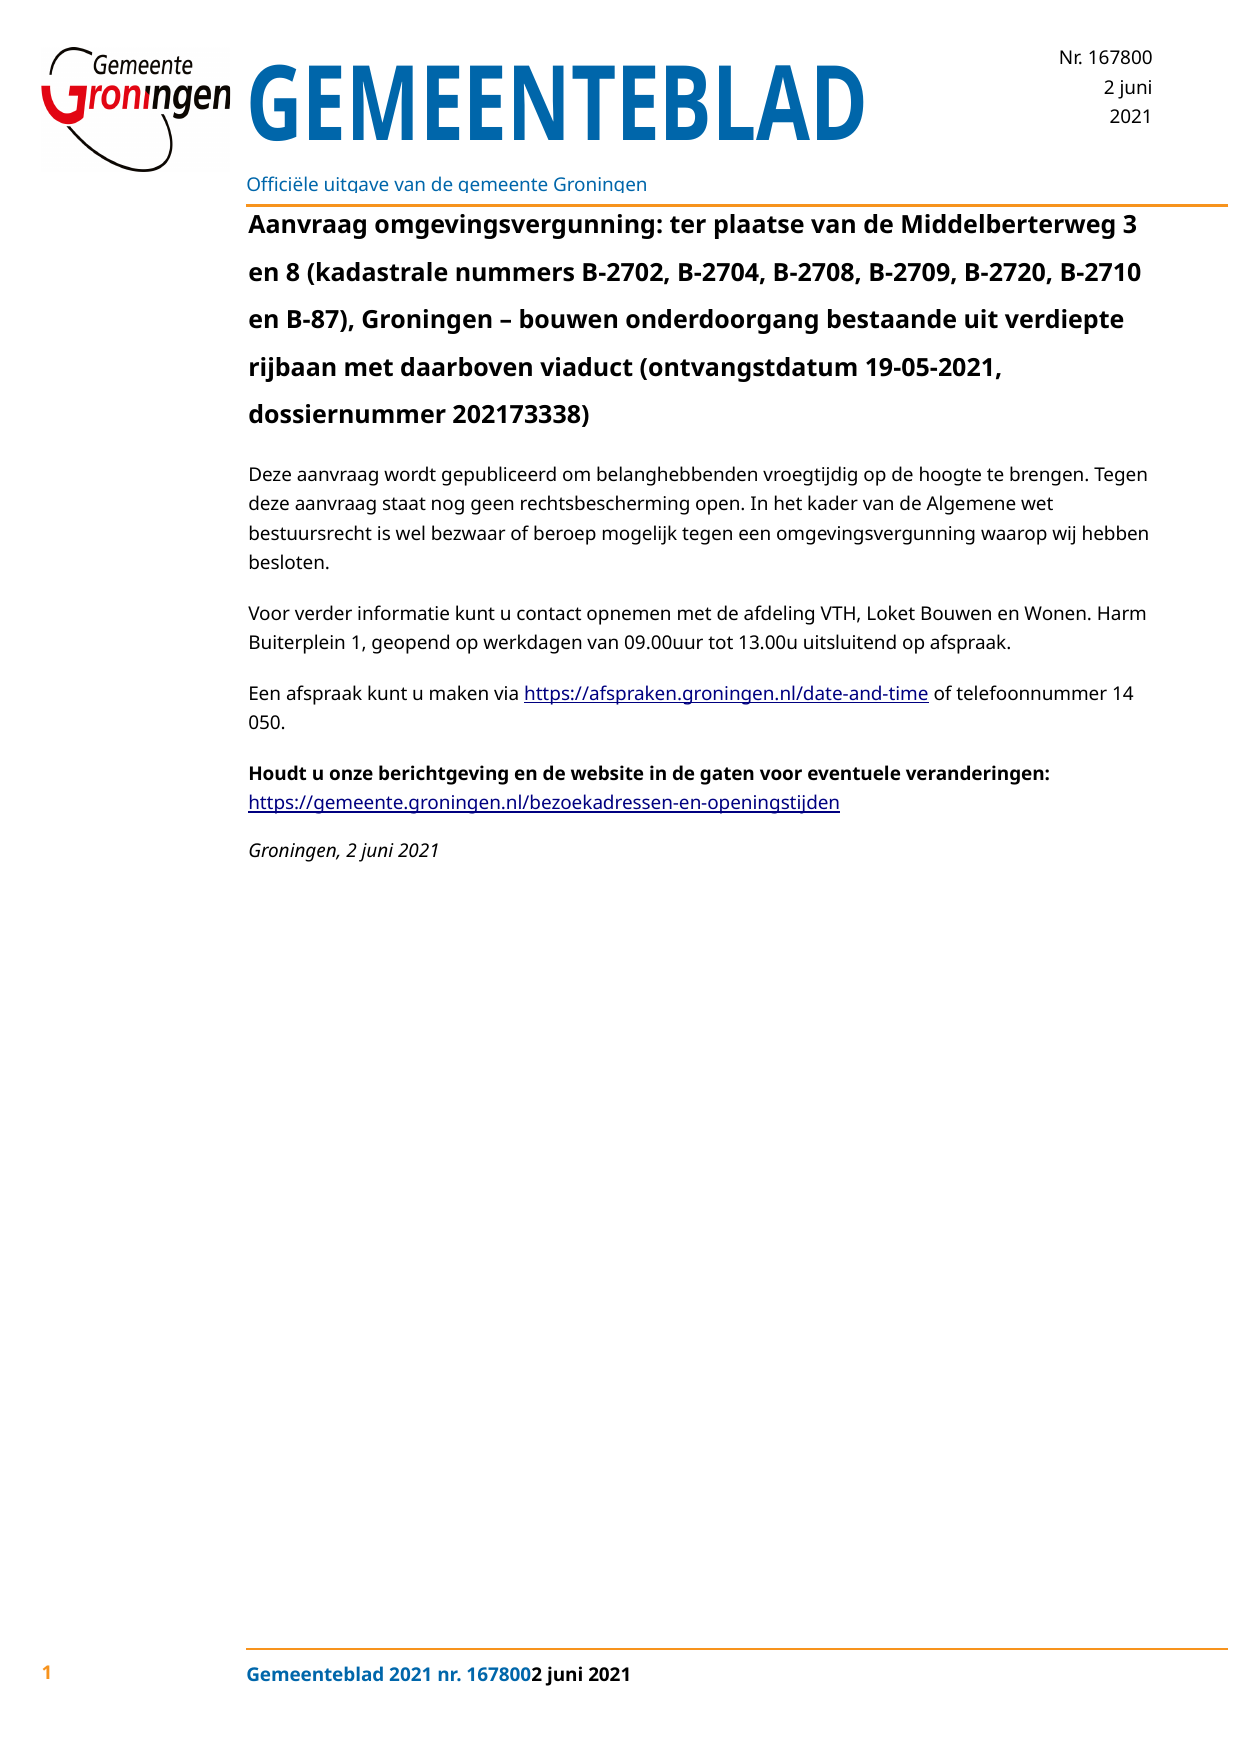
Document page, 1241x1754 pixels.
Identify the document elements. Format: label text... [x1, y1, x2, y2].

text Een afspraak kunt u maken via https://afspraken.groningen.nl/date-and-time of telefoonnummer 14 050. [248, 680, 1152, 735]
text Aanvraag omgevingsvergunning: ter plaatse van de Middelberterweg 3 en 8 (kadastrale nummers B-2702, B-2704, B-2708, B-2709, B-2720, B-2710 en B-87), Groningen – bouwen onderdoorgang bestaande uit verdiepte rijbaan met daarboven viaduct (ontvangstdatum 19-05-2021, dossiernummer 202173338) [248, 207, 1152, 431]
text Voor verder informatie kunt u contact opnemen met de afdeling VTH, Loket Bouwen en Wonen. Harm Buiterplein 1, geopend op werkdagen van 09.00uur tot 13.00u uitsluitend op afspraak. [248, 600, 1152, 655]
text Groningen, 2 juni 2021 [248, 837, 1152, 863]
picture [41, 47, 231, 172]
text Houdt u onze berichtgeving en de website in de gaten voor eventuele veranderingen: https://gemeente.groningen.nl/bezoekadressen-en-openingstijden [248, 760, 1152, 815]
text Deze aanvraag wordt gepubliceerd om belanghebbenden vroegtijdig op de hoogte te brengen. Tegen deze aanvraag staat nog geen rechtsbescherming open. In het kader van de Algemene wet bestuursrecht is wel bezwaar of beroep mogelijk tegen een omgevingsvergunning waarop wij hebben besloten. [248, 461, 1152, 575]
